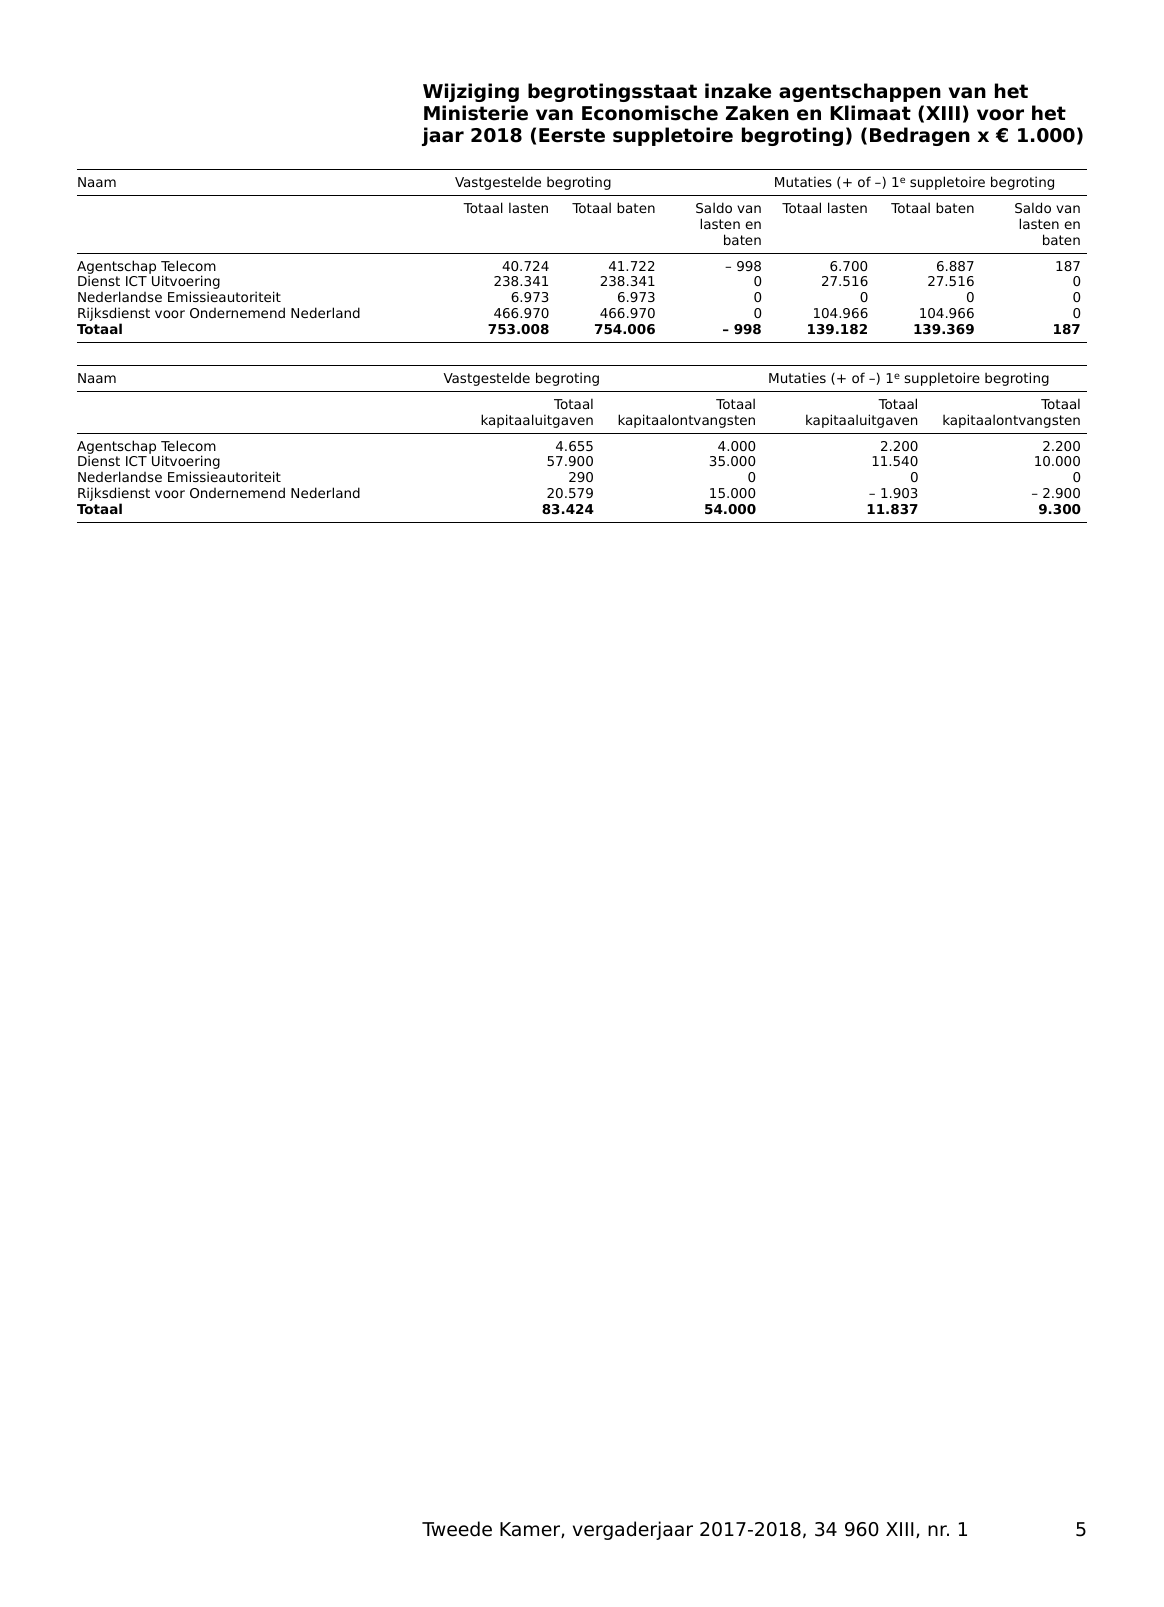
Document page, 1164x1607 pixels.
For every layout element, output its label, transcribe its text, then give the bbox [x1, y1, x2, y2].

table_cell Totaal kapitaalontvangsten [924, 392, 1087, 433]
table_cell Nederlandse Emissieautoriteit [77, 290, 449, 306]
table_cell 187 [980, 254, 1087, 274]
table_cell Rijksdienst voor Ondernemend Nederland [77, 306, 449, 321]
table_cell 104.966 [874, 306, 980, 321]
table_cell 41.722 [555, 254, 661, 274]
table_cell 0 [661, 306, 768, 321]
table_cell – 998 [661, 321, 768, 342]
text Wijziging begrotingsstaat inzake agentschappen van het Ministerie van Economische Zaken en Klimaat (XIII) voor het jaar 2018 (Eerste suppletoire begroting) (Bedragen x € 1.000) [422, 81, 1087, 147]
table_cell 0 [600, 470, 762, 486]
table_cell 6.973 [449, 290, 555, 306]
table_cell [77, 196, 449, 253]
table_cell 0 [980, 290, 1087, 306]
table_cell 11.540 [762, 454, 924, 470]
table_cell 238.341 [449, 274, 555, 290]
table_cell 9.300 [924, 501, 1087, 522]
table_cell 466.970 [555, 306, 661, 321]
table_cell Totaal baten [555, 196, 661, 253]
table_cell 27.516 [768, 274, 874, 290]
table_cell 0 [980, 274, 1087, 290]
table_cell Saldo van lasten en baten [980, 196, 1087, 253]
table_cell 2.200 [762, 434, 924, 454]
table_cell Totaal [77, 321, 449, 342]
table_cell Totaal kapitaalontvangsten [600, 392, 762, 433]
table_cell Nederlandse Emissieautoriteit [77, 470, 437, 486]
table_header Mutaties (+ of –) 1e suppletoire begroting [762, 366, 1087, 391]
table_cell 83.424 [438, 501, 600, 522]
table_cell 290 [438, 470, 600, 486]
table_cell Totaal kapitaaluitgaven [438, 392, 600, 433]
table_cell Totaal [77, 501, 437, 522]
table_cell 753.008 [449, 321, 555, 342]
table_cell Agentschap Telecom [77, 254, 449, 274]
table_cell 57.900 [438, 454, 600, 470]
table_cell 6.887 [874, 254, 980, 274]
table_cell Agentschap Telecom [77, 434, 437, 454]
table_cell Totaal lasten [768, 196, 874, 253]
table_cell 10.000 [924, 454, 1087, 470]
table_cell 4.000 [600, 434, 762, 454]
table_cell Totaal kapitaaluitgaven [762, 392, 924, 433]
table_cell 187 [980, 321, 1087, 342]
table_header Vastgestelde begroting [449, 170, 768, 195]
table_cell 6.700 [768, 254, 874, 274]
table_cell Dienst ICT Uitvoering [77, 454, 437, 470]
table_header Naam [77, 366, 437, 391]
table_cell 0 [980, 306, 1087, 321]
table_cell 27.516 [874, 274, 980, 290]
table_cell 0 [661, 290, 768, 306]
table_cell 0 [924, 470, 1087, 486]
table_cell – 2.900 [924, 486, 1087, 501]
table_cell 0 [768, 290, 874, 306]
table_cell Dienst ICT Uitvoering [77, 274, 449, 290]
table_cell 54.000 [600, 501, 762, 522]
table_header Mutaties (+ of –) 1e suppletoire begroting [768, 170, 1087, 195]
table_cell 15.000 [600, 486, 762, 501]
table_cell – 998 [661, 254, 768, 274]
table_header Naam [77, 170, 449, 195]
table_cell 11.837 [762, 501, 924, 522]
table_cell 4.655 [438, 434, 600, 454]
table_cell 139.369 [874, 321, 980, 342]
table_cell 6.973 [555, 290, 661, 306]
table_cell 2.200 [924, 434, 1087, 454]
table_cell Totaal lasten [449, 196, 555, 253]
table_cell 40.724 [449, 254, 555, 274]
table_cell 20.579 [438, 486, 600, 501]
table_header Vastgestelde begroting [438, 366, 762, 391]
table_cell Rijksdienst voor Ondernemend Nederland [77, 486, 437, 501]
table_cell 466.970 [449, 306, 555, 321]
table_cell 35.000 [600, 454, 762, 470]
table_cell 754.006 [555, 321, 661, 342]
table_cell 0 [661, 274, 768, 290]
table_cell 104.966 [768, 306, 874, 321]
table_cell [77, 392, 437, 433]
table_cell 0 [762, 470, 924, 486]
table_cell – 1.903 [762, 486, 924, 501]
table_cell 139.182 [768, 321, 874, 342]
table_cell 0 [874, 290, 980, 306]
table_cell Totaal baten [874, 196, 980, 253]
table_cell 238.341 [555, 274, 661, 290]
table_cell Saldo van lasten en baten [661, 196, 768, 253]
